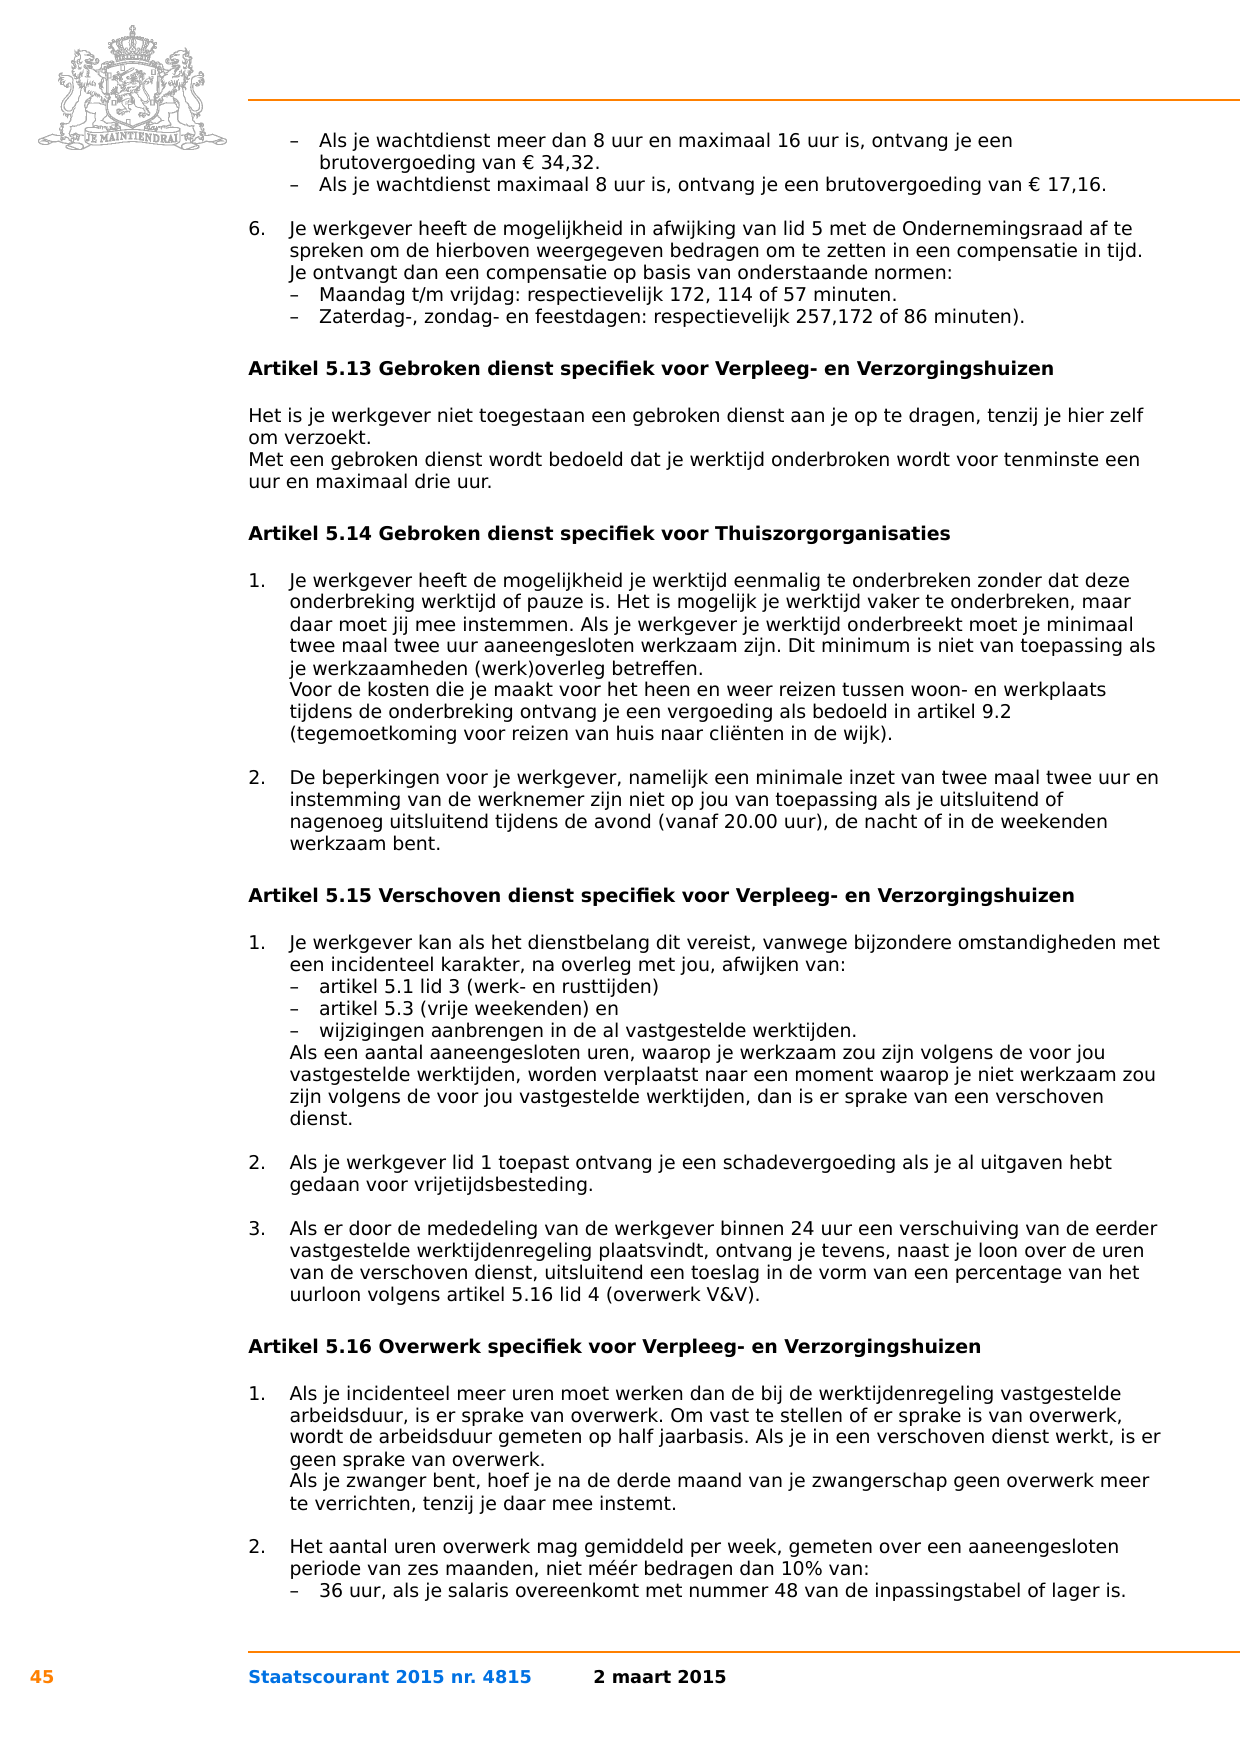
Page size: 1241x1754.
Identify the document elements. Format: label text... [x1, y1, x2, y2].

subtitle Artikel 5.16 Overwerk specifiek voor Verpleeg- en Verzorgingshuizen [248, 1336, 1163, 1357]
text Het is je werkgever niet toegestaan een gebroken dienst aan je op te dragen, tenzij je hier zelf om verzoekt. [248, 404, 1163, 448]
text 3. Als er door de mededeling van de werkgever binnen 24 uur een verschuiving van de eerder vastgestelde werktijdenregeling plaatsvindt, ontvang je tevens, naast je loon over de uren van de verschoven dienst, uitsluitend een toeslag in de vorm van een percentage van het uurloon volgens artikel 5.16 lid 4 (overwerk V&V). [248, 1218, 1163, 1306]
text 1. Je werkgever kan als het dienstbelang dit vereist, vanwege bijzondere omstandigheden met een incidenteel karakter, na overleg met jou, afwijken van: [248, 932, 1163, 976]
text 2. De beperkingen voor je werkgever, namelijk een minimale inzet van twee maal twee uur en instemming van de werknemer zijn niet op jou van toepassing als je uitsluitend of nagenoeg uitsluitend tijdens de avond (vanaf 20.00 uur), de nacht of in de weekenden werkzaam bent. [248, 767, 1163, 855]
picture [38, 25, 227, 150]
text 6. Je werkgever heeft de mogelijkheid in afwijking van lid 5 met de Ondernemingsraad af te spreken om de hierboven weergegeven bedragen om te zetten in een compensatie in tijd. Je ontvangt dan een compensatie op basis van onderstaande normen: [248, 218, 1163, 284]
text – Als je wachtdienst meer dan 8 uur en maximaal 16 uur is, ontvang je een brutovergoeding van € 34,32. [289, 130, 1163, 174]
text – Maandag t/m vrijdag: respectievelijk 172, 114 of 57 minuten. [289, 284, 1163, 306]
text – 36 uur, als je salaris overeenkomt met nummer 48 van de inpassingstabel of lager is. [289, 1580, 1163, 1602]
subtitle Artikel 5.15 Verschoven dienst specifiek voor Verpleeg- en Verzorgingshuizen [248, 885, 1163, 907]
text 1. Je werkgever heeft de mogelijkheid je werktijd eenmalig te onderbreken zonder dat deze onderbreking werktijd of pauze is. Het is mogelijk je werktijd vaker te onderbreken, maar daar moet jij mee instemmen. Als je werkgever je werktijd onderbreekt moet je minimaal twee maal twee uur aaneengesloten werkzaam zijn. Dit minimum is niet van toepassing als je werkzaamheden (werk)overleg betreffen. [248, 569, 1163, 679]
text Als een aantal aaneengesloten uren, waarop je werkzaam zou zijn volgens de voor jou vastgestelde werktijden, worden verplaatst naar een moment waarop je niet werkzaam zou zijn volgens de voor jou vastgestelde werktijden, dan is er sprake van een verschoven dienst. [289, 1042, 1163, 1130]
text Als je zwanger bent, hoef je na de derde maand van je zwangerschap geen overwerk meer te verrichten, tenzij je daar mee instemt. [289, 1470, 1163, 1514]
text Voor de kosten die je maakt voor het heen en weer reizen tussen woon- en werkplaats tijdens de onderbreking ontvang je een vergoeding als bedoeld in artikel 9.2 (tegemoetkoming voor reizen van huis naar cliënten in de wijk). [289, 679, 1163, 745]
text 2. Als je werkgever lid 1 toepast ontvang je een schadevergoeding als je al uitgaven hebt gedaan voor vrijetijdsbesteding. [248, 1152, 1163, 1196]
text – wijzigingen aanbrengen in de al vastgestelde werktijden. [289, 1020, 1163, 1042]
text – artikel 5.1 lid 3 (werk- en rusttijden) [289, 976, 1163, 998]
text – Zaterdag-, zondag- en feestdagen: respectievelijk 257,172 of 86 minuten). [289, 306, 1163, 328]
text – Als je wachtdienst maximaal 8 uur is, ontvang je een brutovergoeding van € 17,16. [289, 174, 1163, 196]
subtitle Artikel 5.13 Gebroken dienst specifiek voor Verpleeg- en Verzorgingshuizen [248, 358, 1163, 379]
text – artikel 5.3 (vrije weekenden) en [289, 998, 1163, 1020]
text 1. Als je incidenteel meer uren moet werken dan de bij de werktijdenregeling vastgestelde arbeidsduur, is er sprake van overwerk. Om vast te stellen of er sprake is van overwerk, wordt de arbeidsduur gemeten op half jaarbasis. Als je in een verschoven dienst werkt, is er geen sprake van overwerk. [248, 1382, 1163, 1470]
subtitle Artikel 5.14 Gebroken dienst specifiek voor Thuiszorgorganisaties [248, 522, 1163, 544]
text 2. Het aantal uren overwerk mag gemiddeld per week, gemeten over een aaneengesloten periode van zes maanden, niet méér bedragen dan 10% van: [248, 1536, 1163, 1580]
text Met een gebroken dienst wordt bedoeld dat je werktijd onderbroken wordt voor tenminste een uur en maximaal drie uur. [248, 448, 1163, 492]
